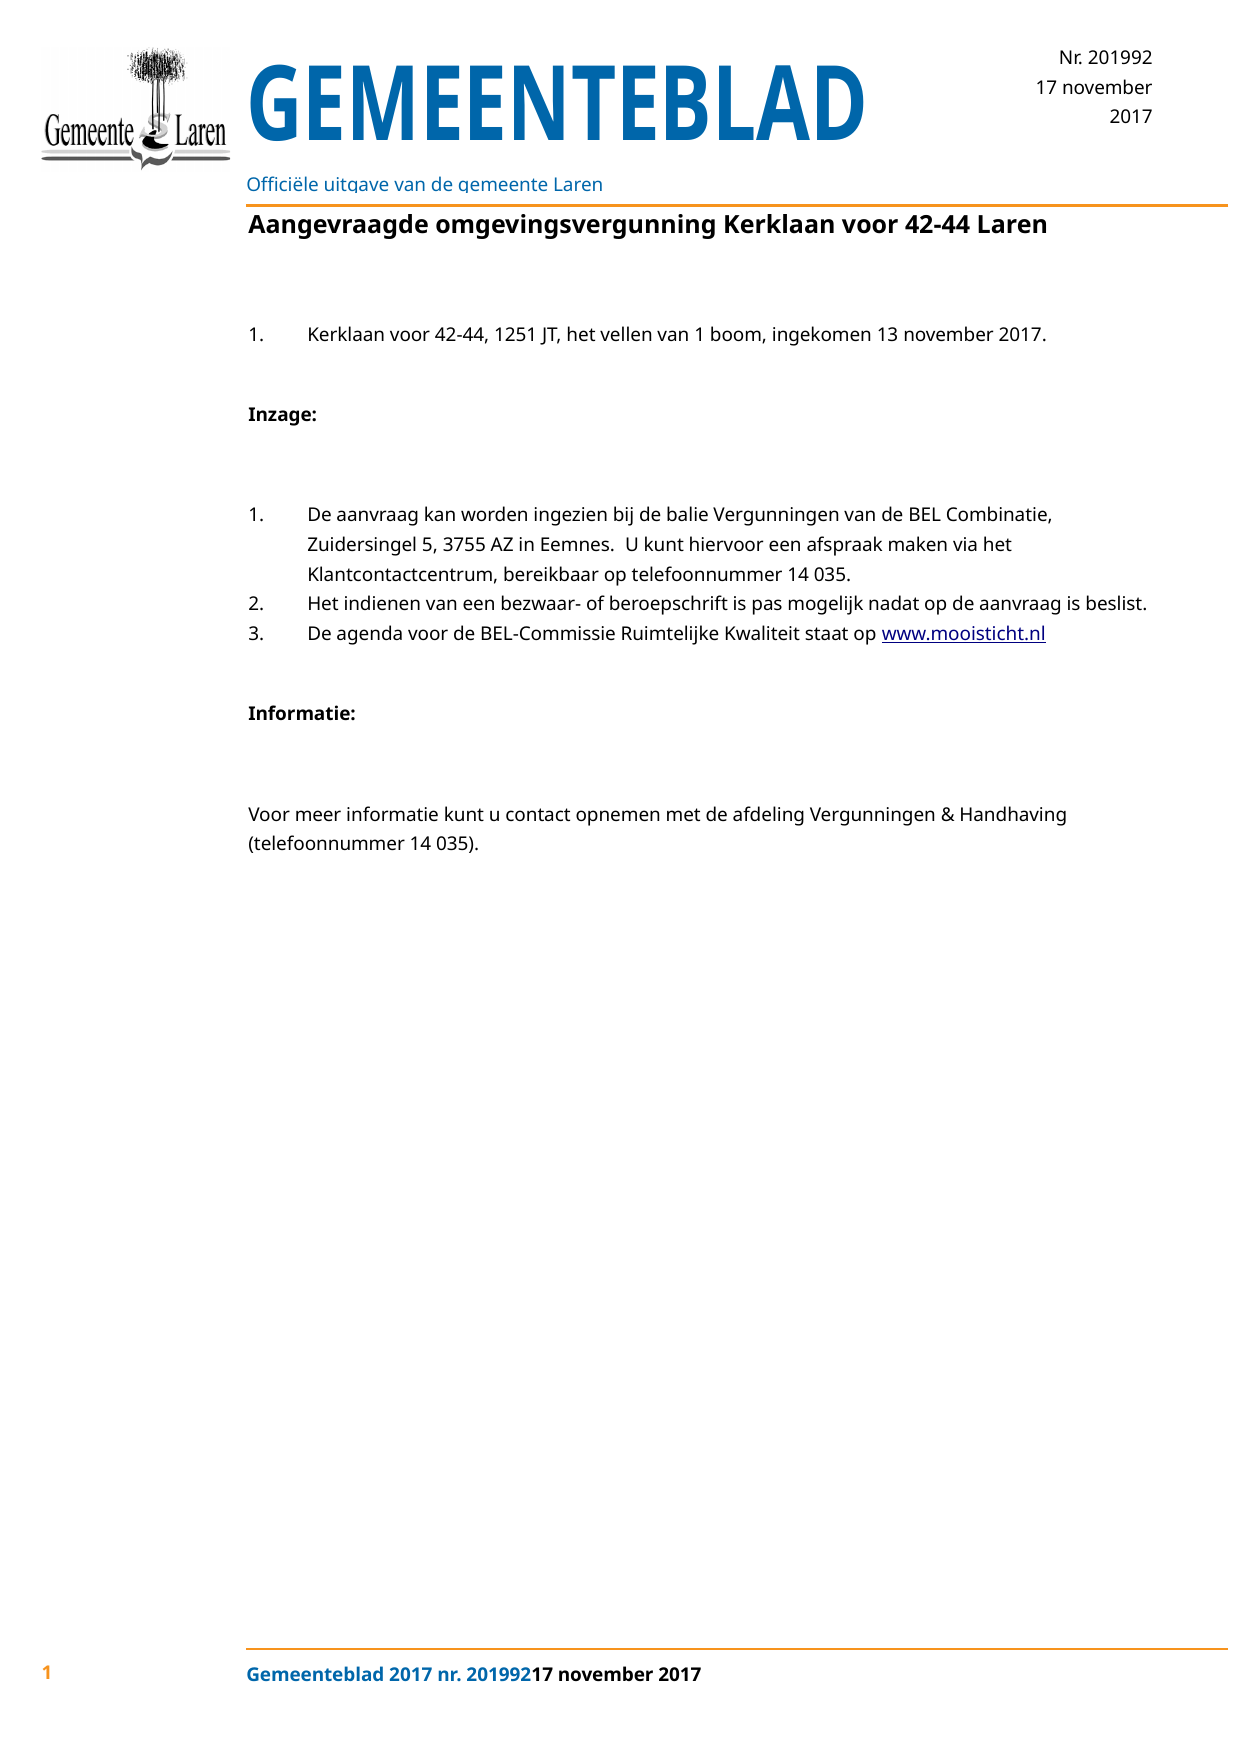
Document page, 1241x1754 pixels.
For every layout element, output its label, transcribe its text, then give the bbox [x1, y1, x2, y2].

text Informatie: [248, 700, 1152, 726]
list Kerklaan voor 42-44, 1251 JT, het vellen van 1 boom, ingekomen 13 november 2017. [248, 321, 1152, 346]
text Voor meer informatie kunt u contact opnemen met de afdeling Vergunningen & Handhaving (telefoonnummer 14 035). [248, 801, 1152, 856]
text Aangevraagde omgevingsvergunning Kerklaan voor 42-44 Laren [248, 207, 1152, 241]
text Inzage: [248, 401, 1152, 426]
picture [41, 47, 231, 172]
list De aanvraag kan worden ingezien bij de balie Vergunningen van de BEL Combinatie, Zuidersingel 5, 3755 AZ in Eemnes. U kunt hiervoor een afspraak maken via het Klantcontactcentrum, bereikbaar op telefoonnummer 14 035. [248, 502, 1152, 586]
list De agenda voor de BEL-Commissie Ruimtelijke Kwaliteit staat op www.mooisticht.nl [248, 620, 1152, 646]
list Het indienen van een bezwaar- of beroepschrift is pas mogelijk nadat op de aanvraag is beslist. [248, 590, 1152, 616]
